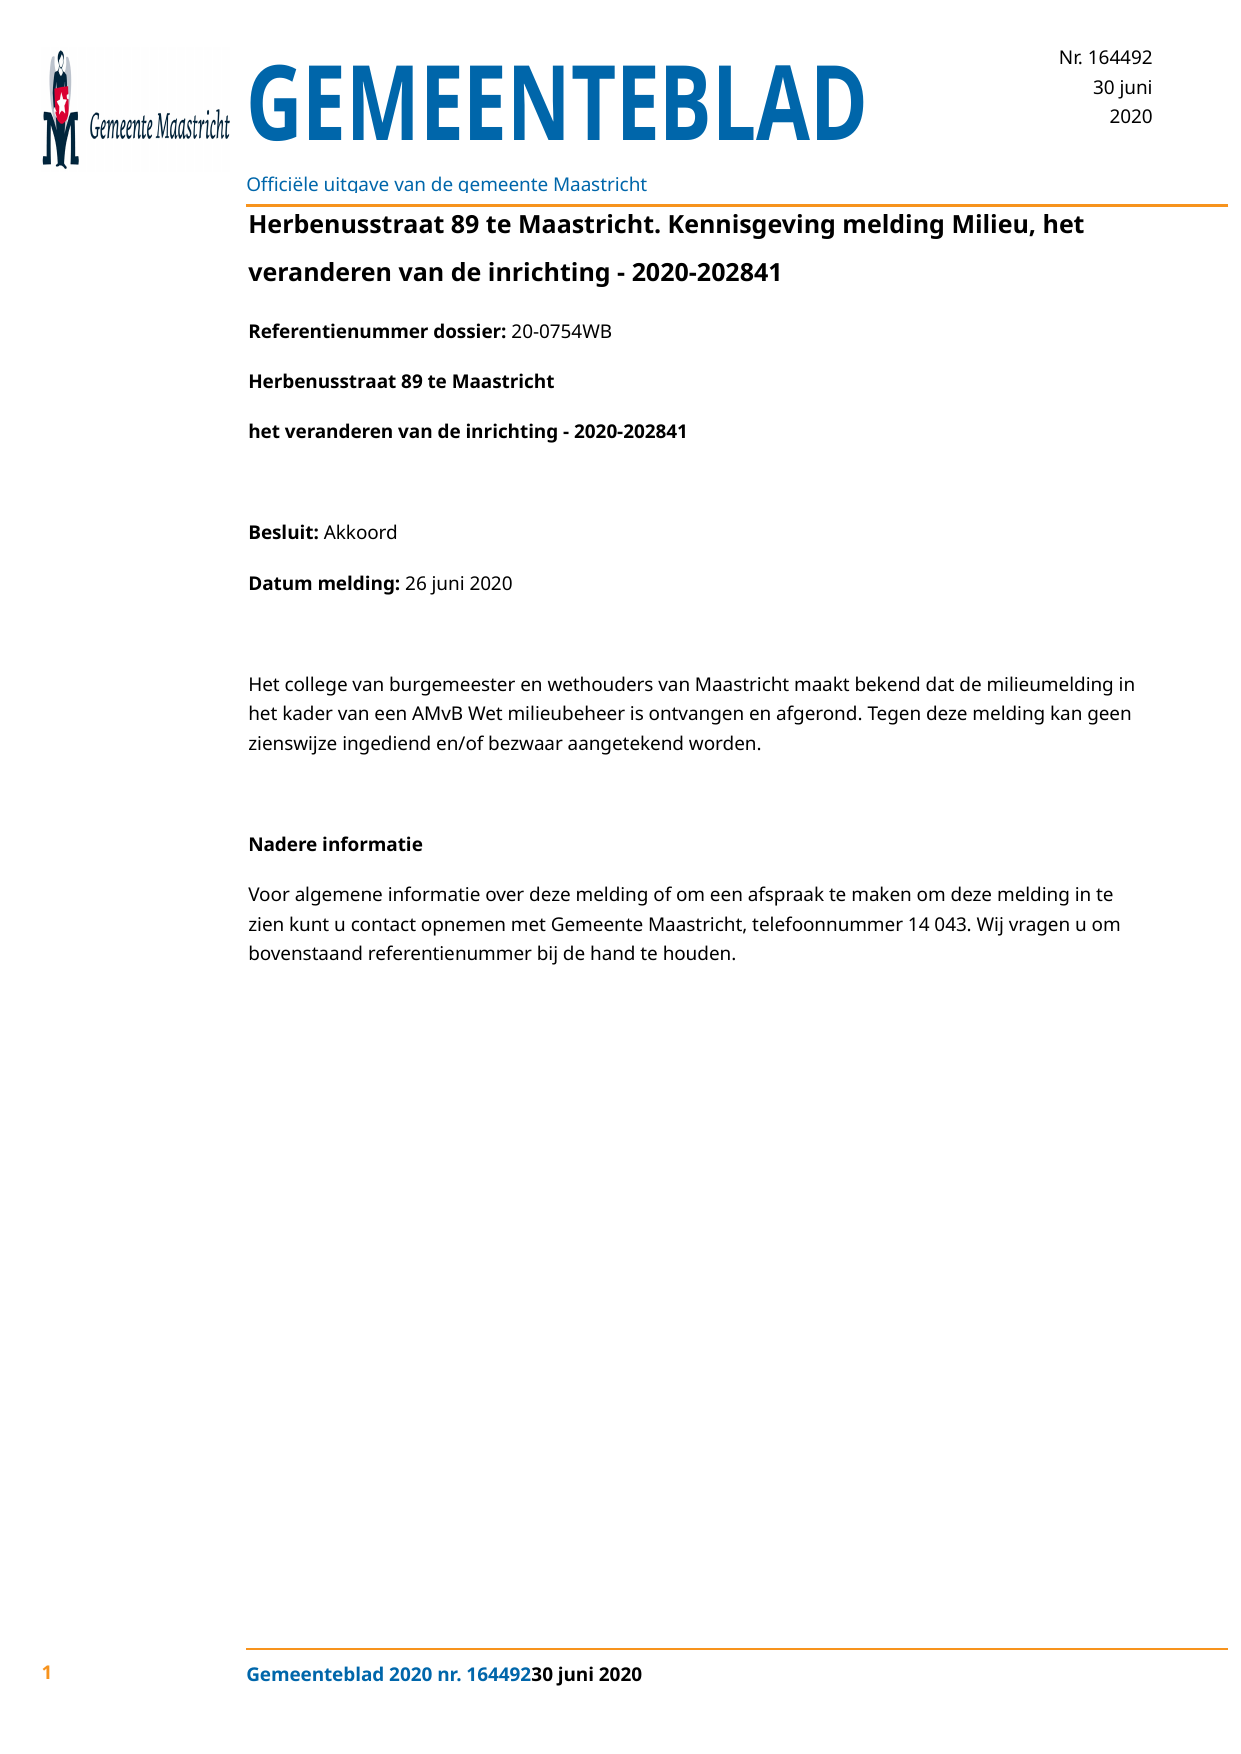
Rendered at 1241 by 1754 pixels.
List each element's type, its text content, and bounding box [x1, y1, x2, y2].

text Datum melding: 26 juni 2020 [248, 570, 1152, 596]
text Nadere informatie [248, 831, 1152, 857]
text Besluit: Akkoord [248, 519, 1152, 545]
text Referentienummer dossier: 20-0754WB [248, 318, 1152, 344]
text Het college van burgemeester en wethouders van Maastricht maakt bekend dat de milieumelding in het kader van een AMvB Wet milieubeheer is ontvangen en afgerond. Tegen deze melding kan geen zienswijze ingediend en/of bezwaar aangetekend worden. [248, 671, 1152, 756]
text Herbenusstraat 89 te Maastricht [248, 368, 1152, 394]
text Herbenusstraat 89 te Maastricht. Kennisgeving melding Milieu, het veranderen van de inrichting - 2020-202841 [248, 207, 1152, 288]
text Voor algemene informatie over deze melding of om een afspraak te maken om deze melding in te zien kunt u contact opnemen met Gemeente Maastricht, telefoonnummer 14 043. Wij vragen u om bovenstaand referentienummer bij de hand te houden. [248, 881, 1152, 966]
text het veranderen van de inrichting - 2020-202841 [248, 419, 1152, 444]
picture [41, 47, 231, 172]
